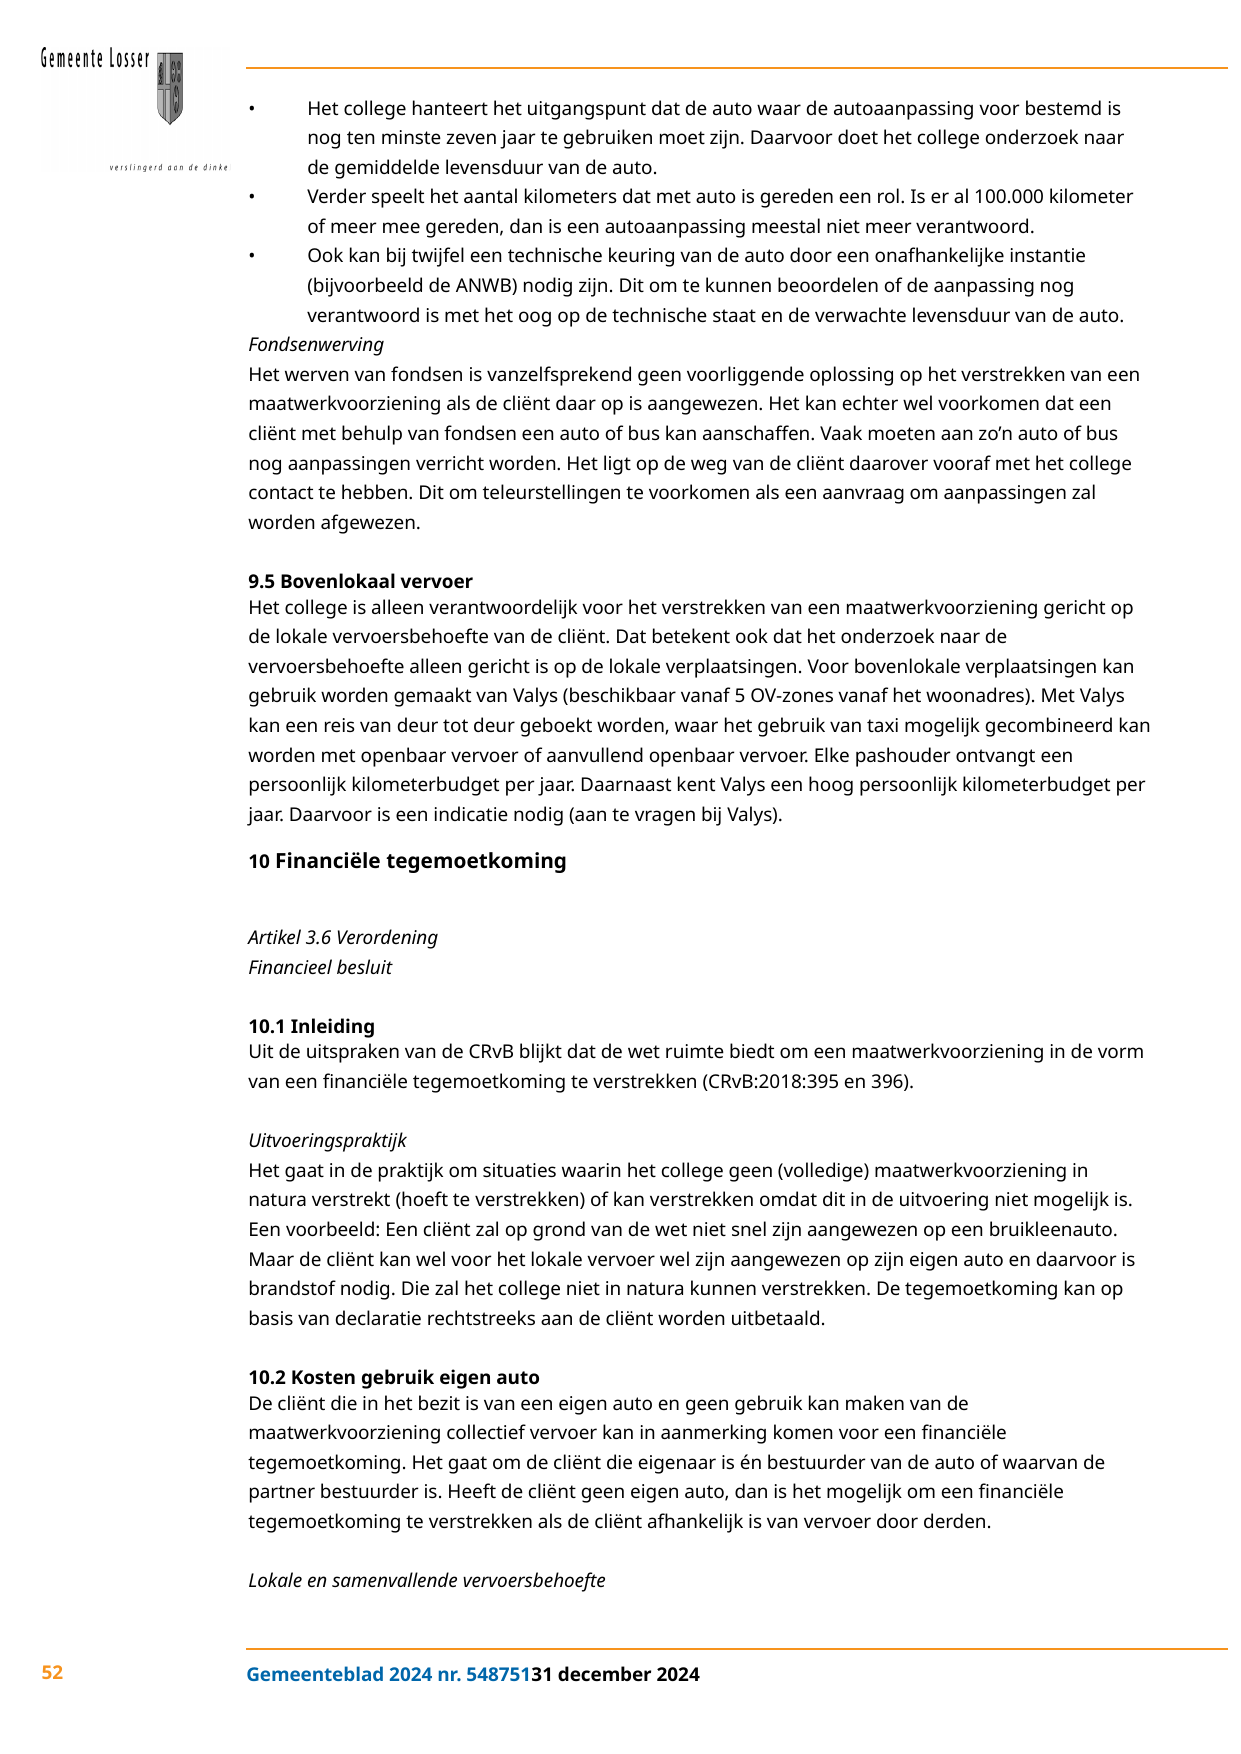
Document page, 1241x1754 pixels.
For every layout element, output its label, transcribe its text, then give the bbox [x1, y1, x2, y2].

text Lokale en samenvallende vervoersbehoefte [248, 1567, 1152, 1593]
text Financieel besluit [248, 954, 1152, 979]
text Het werven van fondsen is vanzelfsprekend geen voorliggende oplossing op het verstrekken van een maatwerkvoorziening als de cliënt daar op is aangewezen. Het kan echter wel voorkomen dat een cliënt met behulp van fondsen een auto of bus kan aanschaffen. Vaak moeten aan zo’n auto of bus nog aanpassingen verricht worden. Het ligt op de weg van de cliënt daarover vooraf met het college contact te hebben. Dit om teleurstellingen te voorkomen als een aanvraag om aanpassingen zal worden afgewezen. [248, 361, 1152, 535]
list Ook kan bij twijfel een technische keuring van de auto door een onafhankelijke instantie (bijvoorbeeld de ANWB) nodig zijn. Dit om te kunnen beoordelen of de aanpassing nog verantwoord is met het oog op de technische staat en de verwachte levensduur van de auto. [248, 243, 1152, 328]
text 10 Financiële tegemoetkoming [248, 847, 1152, 875]
text Fondsenwerving [248, 331, 1152, 357]
text De cliënt die in het bezit is van een eigen auto en geen gebruik kan maken van de maatwerkvoorziening collectief vervoer kan in aanmerking komen voor een financiële tegemoetkoming. Het gaat om de cliënt die eigenaar is én bestuurder van de auto of waarvan de partner bestuurder is. Heeft de cliënt geen eigen auto, dan is het mogelijk om een financiële tegemoetkoming te verstrekken als de cliënt afhankelijk is van vervoer door derden. [248, 1390, 1152, 1534]
text 10.2 Kosten gebruik eigen auto [248, 1364, 1152, 1390]
text Het gaat in de praktijk om situaties waarin het college geen (volledige) maatwerkvoorziening in natura verstrekt (hoeft te verstrekken) of kan verstrekken omdat dit in de uitvoering niet mogelijk is. Een voorbeeld: Een cliënt zal op grond van de wet niet snel zijn aangewezen op een bruikleenauto. Maar de cliënt kan wel voor het lokale vervoer wel zijn aangewezen op zijn eigen auto en daarvoor is brandstof nodig. Die zal het college niet in natura kunnen verstrekken. De tegemoetkoming kan op basis van declaratie rechtstreeks aan de cliënt worden uitbetaald. [248, 1157, 1152, 1331]
text Het college is alleen verantwoordelijk voor het verstrekken van een maatwerkvoorziening gericht op de lokale vervoersbehoefte van de cliënt. Dat betekent ook dat het onderzoek naar de vervoersbehoefte alleen gericht is op de lokale verplaatsingen. Voor bovenlokale verplaatsingen kan gebruik worden gemaakt van Valys (beschikbaar vanaf 5 OV-zones vanaf het woonadres). Met Valys kan een reis van deur tot deur geboekt worden, waar het gebruik van taxi mogelijk gecombineerd kan worden met openbaar vervoer of aanvullend openbaar vervoer. Elke pashouder ontvangt een persoonlijk kilometerbudget per jaar. Daarnaast kent Valys een hoog persoonlijk kilometerbudget per jaar. Daarvoor is een indicatie nodig (aan te vragen bij Valys). [248, 594, 1152, 827]
text Uit de uitspraken van de CRvB blijkt dat de wet ruimte biedt om een maatwerkvoorziening in de vorm van een financiële tegemoetkoming te verstrekken (CRvB:2018:395 en 396). [248, 1039, 1152, 1094]
list Verder speelt het aantal kilometers dat met auto is gereden een rol. Is er al 100.000 kilometer of meer mee gereden, dan is een autoaanpassing meestal niet meer verantwoord. [248, 183, 1152, 239]
text Uitvoeringspraktijk [248, 1127, 1152, 1153]
list Het college hanteert het uitgangspunt dat de auto waar de autoaanpassing voor bestemd is nog ten minste zeven jaar te gebruiken moet zijn. Daarvoor doet het college onderzoek naar de gemiddelde levensduur van de auto. [248, 95, 1152, 180]
picture [41, 47, 231, 172]
text 10.1 Inleiding [248, 1013, 1152, 1039]
text Artikel 3.6 Verordening [248, 924, 1152, 950]
text 9.5 Bovenlokaal vervoer [248, 568, 1152, 594]
